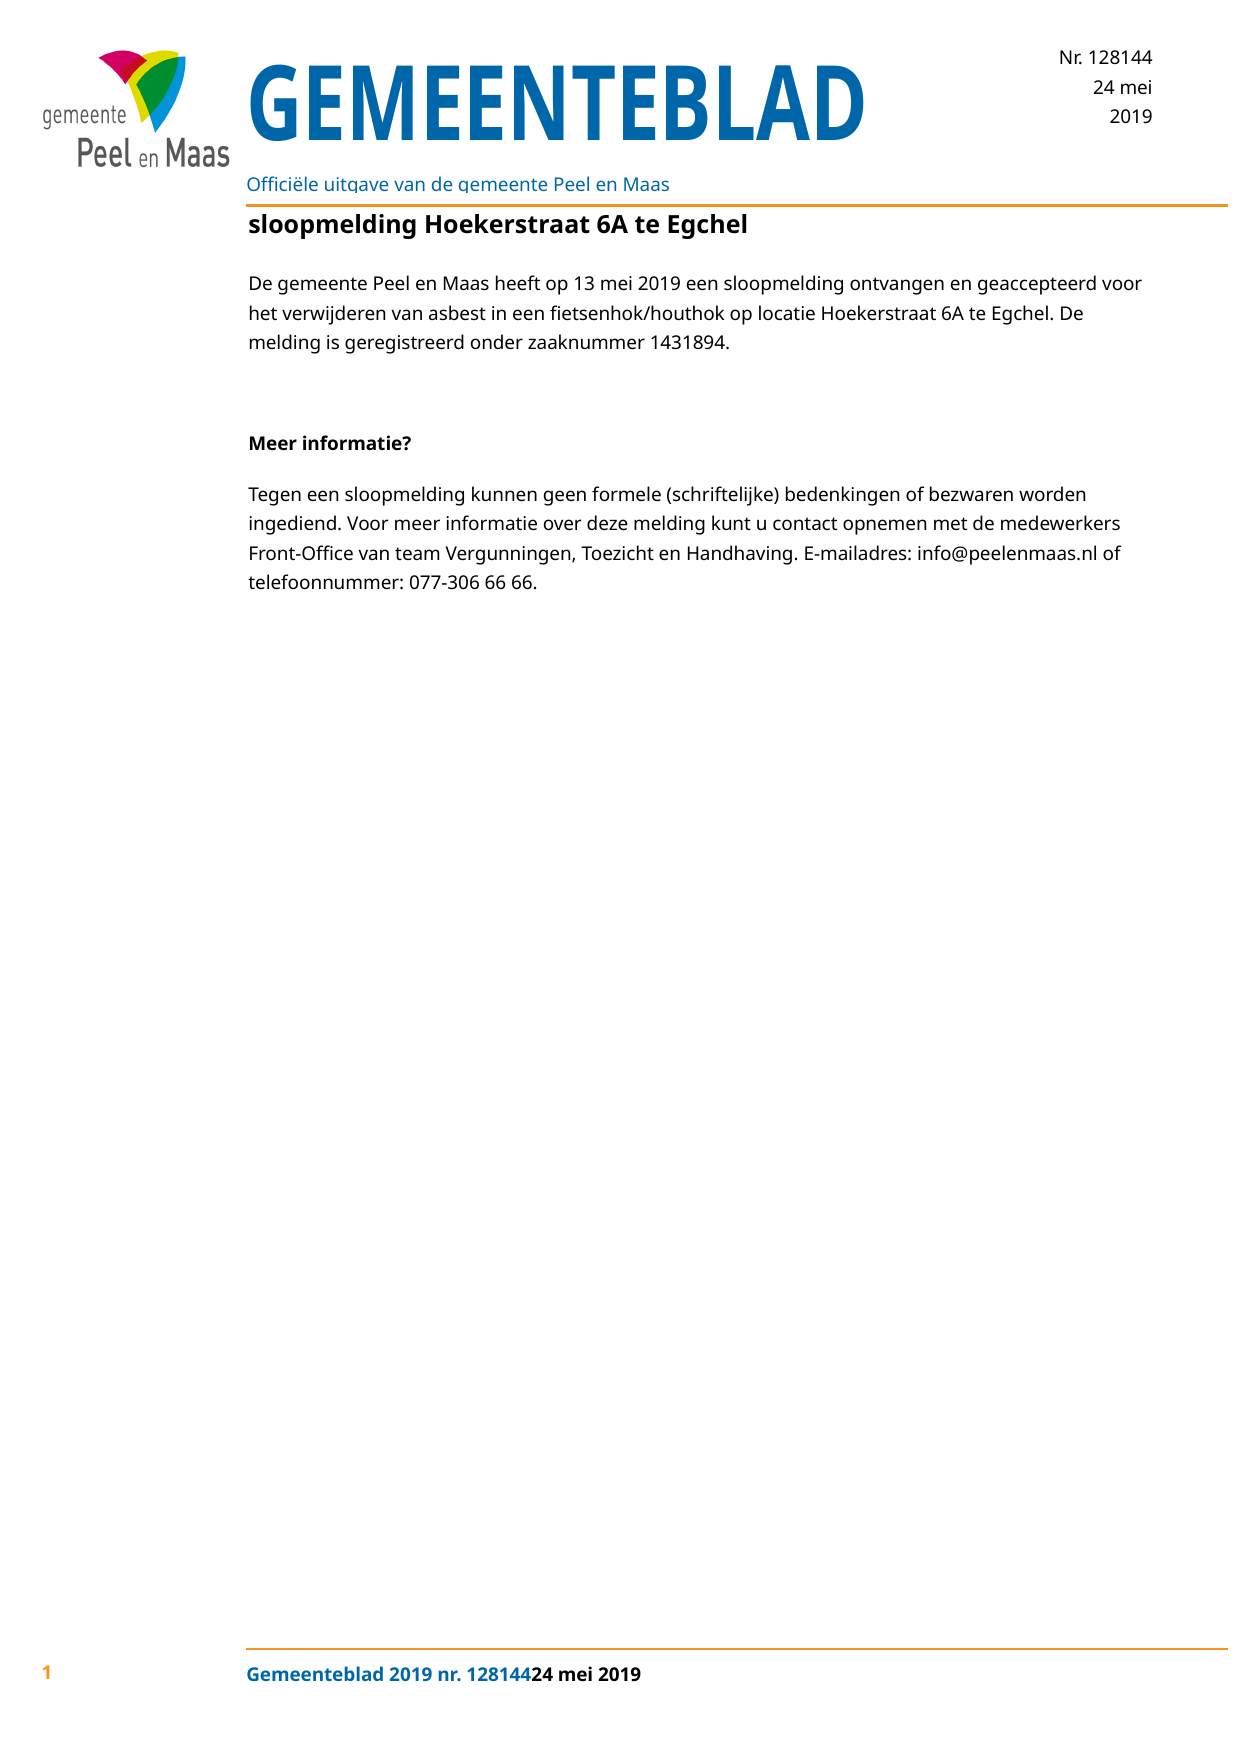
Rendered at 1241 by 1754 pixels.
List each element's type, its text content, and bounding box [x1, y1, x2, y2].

text Tegen een sloopmelding kunnen geen formele (schriftelijke) bedenkingen of bezwaren worden ingediend. Voor meer informatie over deze melding kunt u contact opnemen met de medewerkers Front-Office van team Vergunningen, Toezicht en Handhaving. E-mailadres: info@peelenmaas.nl of telefoonnummer: 077-306 66 66. [248, 481, 1152, 595]
picture [41, 47, 231, 172]
text sloopmelding Hoekerstraat 6A te Egchel [248, 207, 1152, 241]
text De gemeente Peel en Maas heeft op 13 mei 2019 een sloopmelding ontvangen en geaccepteerd voor het verwijderen van asbest in een fietsenhok/houthok op locatie Hoekerstraat 6A te Egchel. De melding is geregistreerd onder zaaknummer 1431894. [248, 270, 1152, 355]
text Meer informatie? [248, 430, 1152, 456]
